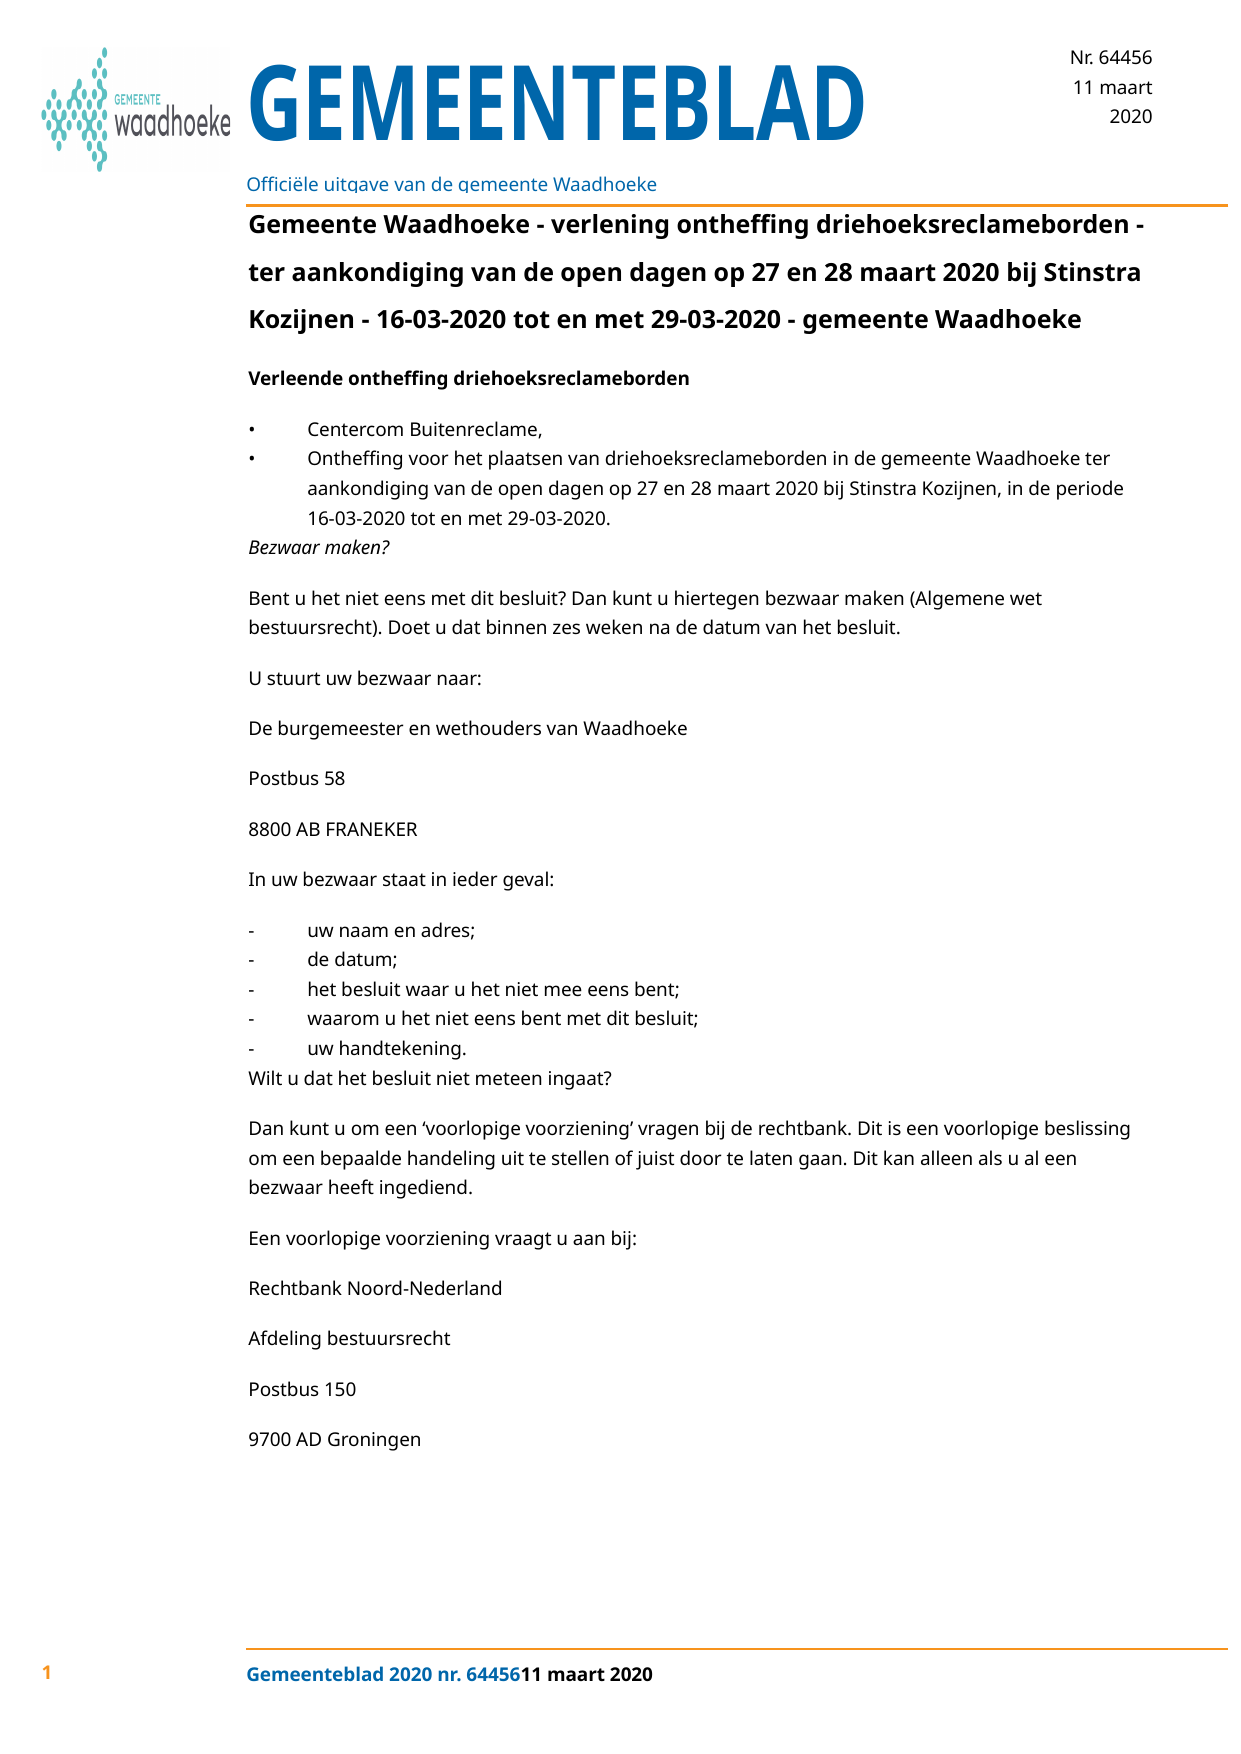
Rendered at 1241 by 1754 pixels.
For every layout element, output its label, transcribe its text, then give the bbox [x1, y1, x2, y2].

text Postbus 150 [248, 1376, 1152, 1402]
list waarom u het niet eens bent met dit besluit; [248, 1006, 1152, 1031]
text Postbus 58 [248, 766, 1152, 791]
list Ontheffing voor het plaatsen van driehoeksreclameborden in de gemeente Waadhoeke ter aankondiging van de open dagen op 27 en 28 maart 2020 bij Stinstra Kozijnen, in de periode 16-03-2020 tot en met 29-03-2020. [248, 446, 1152, 530]
picture [41, 47, 231, 172]
list uw naam en adres; [248, 917, 1152, 942]
text U stuurt uw bezwaar naar: [248, 665, 1152, 690]
text Verleende ontheffing driehoeksreclameborden [248, 366, 1152, 391]
text 8800 AB FRANEKER [248, 816, 1152, 842]
list de datum; [248, 946, 1152, 972]
text Dan kunt u om een ‘voorlopige voorziening’ vragen bij de rechtbank. Dit is een voorlopige beslissing om een bepaalde handeling uit te stellen of juist door te laten gaan. Dit kan alleen als u al een bezwaar heeft ingediend. [248, 1115, 1152, 1200]
text Bent u het niet eens met dit besluit? Dan kunt u hiertegen bezwaar maken (Algemene wet bestuursrecht). Doet u dat binnen zes weken na de datum van het besluit. [248, 585, 1152, 640]
text De burgemeester en wethouders van Waadhoeke [248, 715, 1152, 741]
text In uw bezwaar staat in ieder geval: [248, 866, 1152, 892]
text Gemeente Waadhoeke - verlening ontheffing driehoeksreclameborden - ter aankondiging van de open dagen op 27 en 28 maart 2020 bij Stinstra Kozijnen - 16-03-2020 tot en met 29-03-2020 - gemeente Waadhoeke [248, 207, 1152, 336]
list Centercom Buitenreclame, [248, 416, 1152, 442]
text Rechtbank Noord-Nederland [248, 1275, 1152, 1301]
text Een voorlopige voorziening vraagt u aan bij: [248, 1225, 1152, 1250]
text Afdeling bestuursrecht [248, 1326, 1152, 1351]
list het besluit waar u het niet mee eens bent; [248, 976, 1152, 1002]
text 9700 AD Groningen [248, 1426, 1152, 1452]
list uw handtekening. [248, 1035, 1152, 1061]
text Wilt u dat het besluit niet meteen ingaat? [248, 1065, 1152, 1090]
text Bezwaar maken? [248, 534, 1152, 560]
